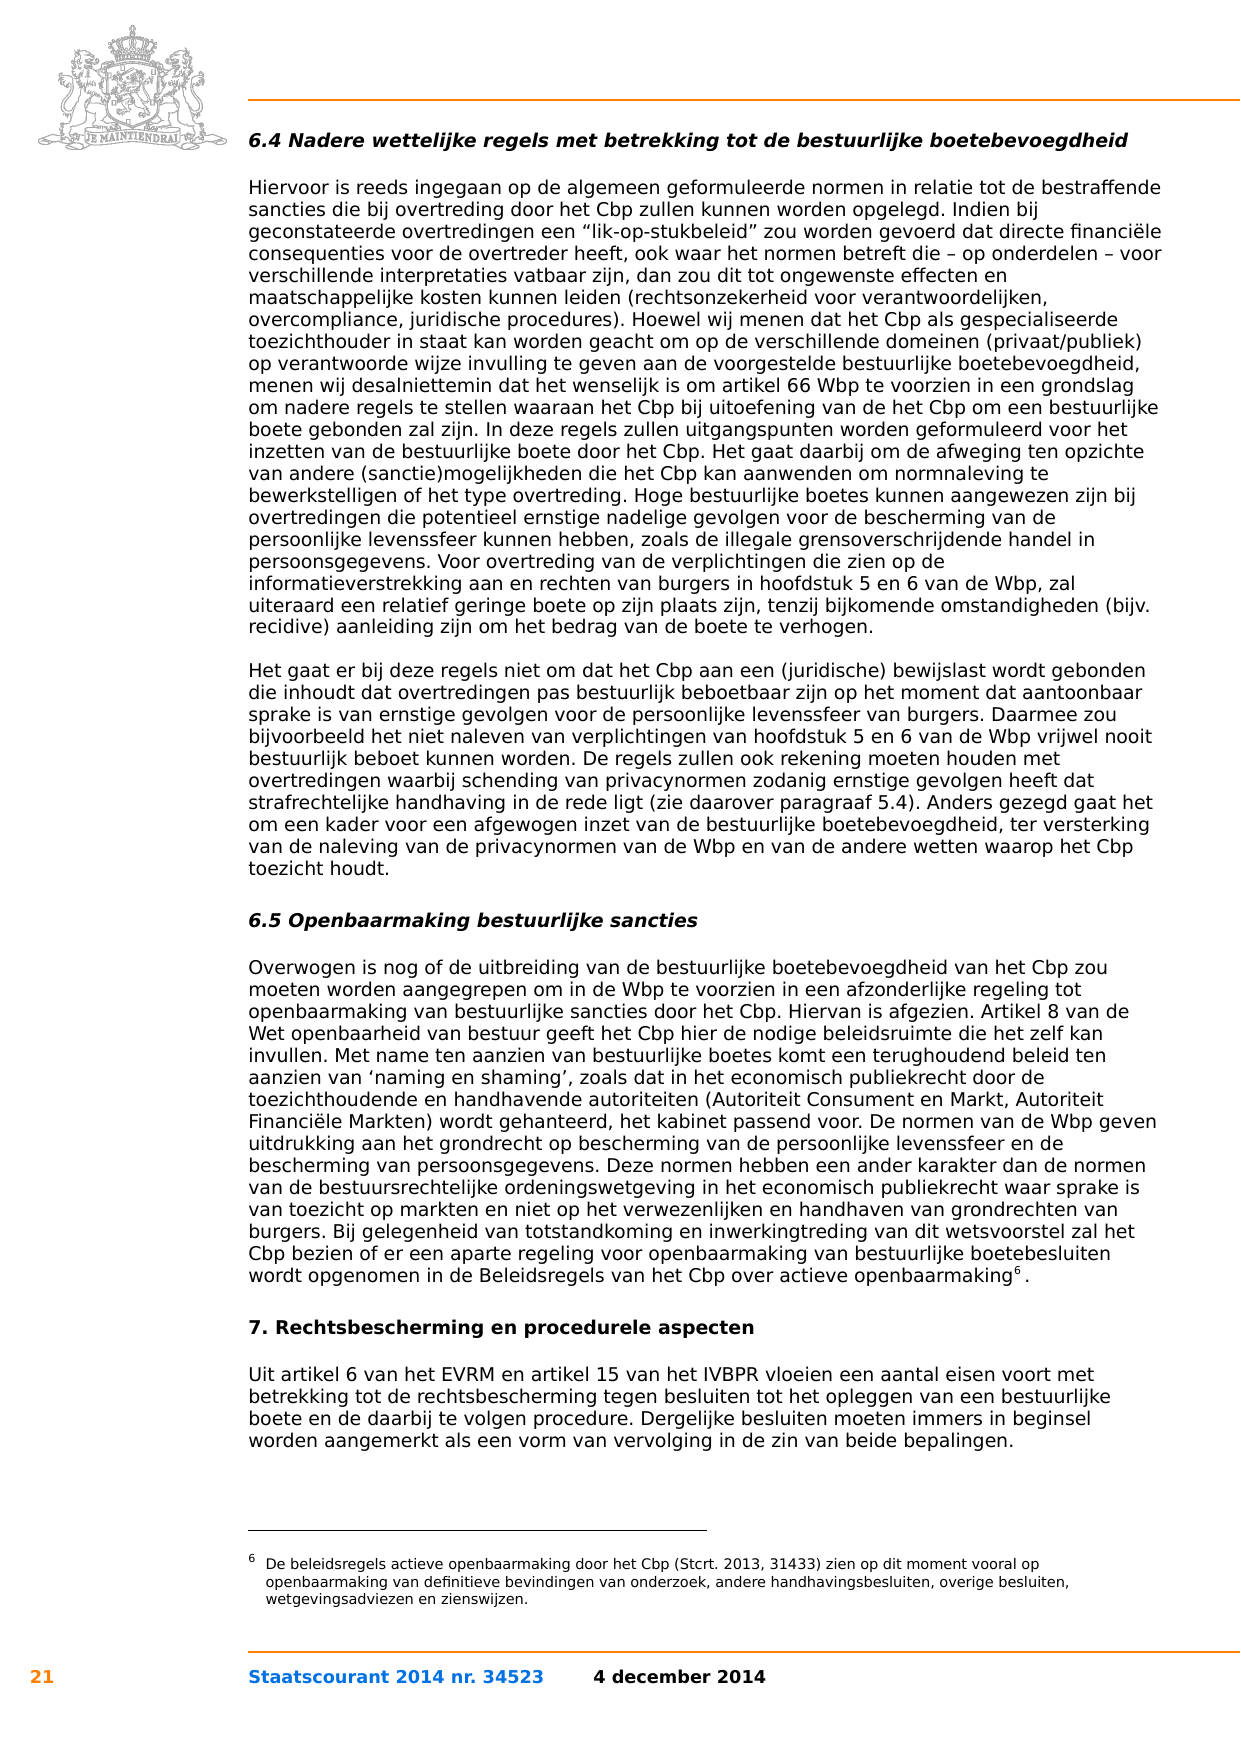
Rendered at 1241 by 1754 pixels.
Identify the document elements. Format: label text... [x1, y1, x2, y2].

text De beleidsregels actieve openbaarmaking door het Cbp (Stcrt. 2013, 31433) zien op dit moment vooral op openbaarmaking van definitieve bevindingen van onderzoek, andere handhavingsbesluiten, overige besluiten, wetgevingsadviezen en zienswijzen. [248, 1552, 1163, 1608]
picture [38, 25, 227, 150]
text Hiervoor is reeds ingegaan op de algemeen geformuleerde normen in relatie tot de bestraffende sancties die bij overtreding door het Cbp zullen kunnen worden opgelegd. Indien bij geconstateerde overtredingen een “lik-op-stukbeleid” zou worden gevoerd dat directe financiële consequenties voor de overtreder heeft, ook waar het normen betreft die – op onderdelen – voor verschillende interpretaties vatbaar zijn, dan zou dit tot ongewenste effecten en maatschappelijke kosten kunnen leiden (rechtsonzekerheid voor verantwoordelijken, overcompliance, juridische procedures). Hoewel wij menen dat het Cbp als gespecialiseerde toezichthouder in staat kan worden geacht om op de verschillende domeinen (privaat/publiek) op verantwoorde wijze invulling te geven aan de voorgestelde bestuurlijke boetebevoegdheid, menen wij desalniettemin dat het wenselijk is om artikel 66 Wbp te voorzien in een grondslag om nadere regels te stellen waaraan het Cbp bij uitoefening van de het Cbp om een bestuurlijke boete gebonden zal zijn. In deze regels zullen uitgangspunten worden geformuleerd voor het inzetten van de bestuurlijke boete door het Cbp. Het gaat daarbij om de afweging ten opzichte van andere (sanctie)mogelijkheden die het Cbp kan aanwenden om normnaleving te bewerkstelligen of het type overtreding. Hoge bestuurlijke boetes kunnen aangewezen zijn bij overtredingen die potentieel ernstige nadelige gevolgen voor de bescherming van de persoonlijke levenssfeer kunnen hebben, zoals de illegale grensoverschrijdende handel in persoonsgegevens. Voor overtreding van de verplichtingen die zien op de informatieverstrekking aan en rechten van burgers in hoofdstuk 5 en 6 van de Wbp, zal uiteraard een relatief geringe boete op zijn plaats zijn, tenzij bijkomende omstandigheden (bijv. recidive) aanleiding zijn om het bedrag van de boete te verhogen. [248, 177, 1163, 638]
subtitle 6.5 Openbaarmaking bestuurlijke sancties [248, 910, 1163, 932]
text Uit artikel 6 van het EVRM en artikel 15 van het IVBPR vloeien een aantal eisen voort met betrekking tot de rechtsbescherming tegen besluiten tot het opleggen van een bestuurlijke boete en de daarbij te volgen procedure. Dergelijke besluiten moeten immers in beginsel worden aangemerkt als een vorm van vervolging in de zin van beide bepalingen. [248, 1364, 1163, 1452]
subtitle 7. Rechtsbescherming en procedurele aspecten [248, 1317, 1163, 1339]
text Overwogen is nog of de uitbreiding van de bestuurlijke boetebevoegdheid van het Cbp zou moeten worden aangegrepen om in de Wbp te voorzien in een afzonderlijke regeling tot openbaarmaking van bestuurlijke sancties door het Cbp. Hiervan is afgezien. Artikel 8 van de Wet openbaarheid van bestuur geeft het Cbp hier de nodige beleidsruimte die het zelf kan invullen. Met name ten aanzien van bestuurlijke boetes komt een terughoudend beleid ten aanzien van ‘naming en shaming’, zoals dat in het economisch publiekrecht door de toezichthoudende en handhavende autoriteiten (Autoriteit Consument en Markt, Autoriteit Financiële Markten) wordt gehanteerd, het kabinet passend voor. De normen van de Wbp geven uitdrukking aan het grondrecht op bescherming van de persoonlijke levenssfeer en de bescherming van persoonsgegevens. Deze normen hebben een ander karakter dan de normen van de bestuursrechtelijke ordeningswetgeving in het economisch publiekrecht waar sprake is van toezicht op markten en niet op het verwezenlijken en handhaven van grondrechten van burgers. Bij gelegenheid van totstandkoming en inwerkingtreding van dit wetsvoorstel zal het Cbp bezien of er een aparte regeling voor openbaarmaking van bestuurlijke boetebesluiten wordt opgenomen in de Beleidsregels van het Cbp over actieve openbaarmaking. [248, 957, 1163, 1287]
subtitle 6.4 Nadere wettelijke regels met betrekking tot de bestuurlijke boetebevoegdheid [248, 130, 1163, 152]
text Het gaat er bij deze regels niet om dat het Cbp aan een (juridische) bewijslast wordt gebonden die inhoudt dat overtredingen pas bestuurlijk beboetbaar zijn op het moment dat aantoonbaar sprake is van ernstige gevolgen voor de persoonlijke levenssfeer van burgers. Daarmee zou bijvoorbeeld het niet naleven van verplichtingen van hoofdstuk 5 en 6 van de Wbp vrijwel nooit bestuurlijk beboet kunnen worden. De regels zullen ook rekening moeten houden met overtredingen waarbij schending van privacynormen zodanig ernstige gevolgen heeft dat strafrechtelijke handhaving in de rede ligt (zie daarover paragraaf 5.4). Anders gezegd gaat het om een kader voor een afgewogen inzet van de bestuurlijke boetebevoegdheid, ter versterking van de naleving van de privacynormen van de Wbp en van de andere wetten waarop het Cbp toezicht houdt. [248, 660, 1163, 880]
